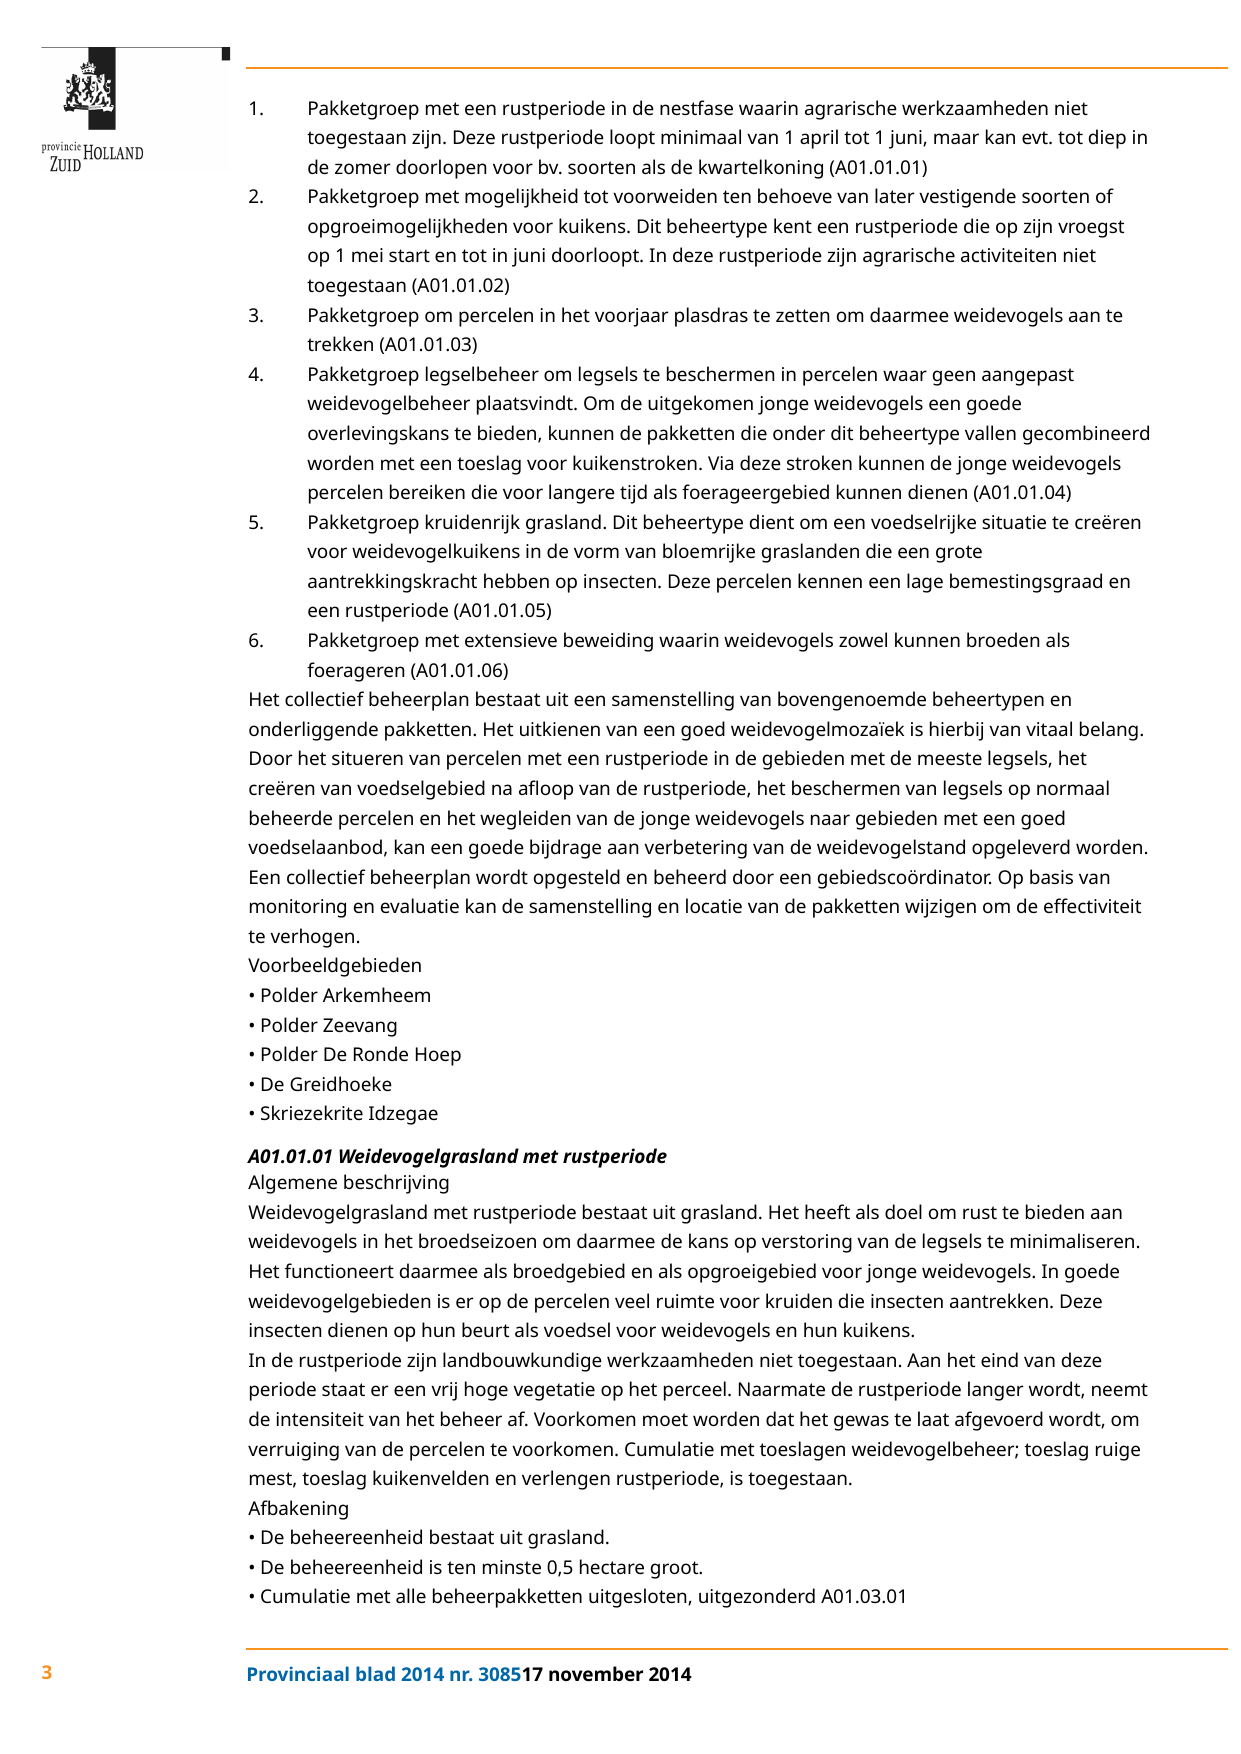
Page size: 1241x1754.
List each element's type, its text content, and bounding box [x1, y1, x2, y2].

text • Polder Arkemheem [248, 982, 1152, 1008]
text • Cumulatie met alle beheerpakketten uitgesloten, uitgezonderd A01.03.01 [248, 1584, 1152, 1609]
text • Polder De Ronde Hoep [248, 1041, 1152, 1067]
text Algemene beschrijving [248, 1169, 1152, 1195]
text In de rustperiode zijn landbouwkundige werkzaamheden niet toegestaan. Aan het eind van deze periode staat er een vrij hoge vegetatie op het perceel. Naarmate de rustperiode langer wordt, neemt de intensiteit van het beheer af. Voorkomen moet worden dat het gewas te laat afgevoerd wordt, om verruiging van de percelen te voorkomen. Cumulatie met toeslagen weidevogelbeheer; toeslag ruige mest, toeslag kuikenvelden en verlengen rustperiode, is toegestaan. [248, 1347, 1152, 1491]
list Pakketgroep om percelen in het voorjaar plasdras te zetten om daarmee weidevogels aan te trekken (A01.01.03) [248, 302, 1152, 357]
text Voorbeeldgebieden [248, 953, 1152, 978]
text A01.01.01 Weidevogelgrasland met rustperiode [248, 1144, 1152, 1169]
list Pakketgroep met een rustperiode in de nestfase waarin agrarische werkzaamheden niet toegestaan zijn. Deze rustperiode loopt minimaal van 1 april tot 1 juni, maar kan evt. tot diep in de zomer doorlopen voor bv. soorten als de kwartelkoning (A01.01.01) [248, 95, 1152, 180]
text Het collectief beheerplan bestaat uit een samenstelling van bovengenoemde beheertypen en onderliggende pakketten. Het uitkienen van een goed weidevogelmozaïek is hierbij van vitaal belang. Door het situeren van percelen met een rustperiode in de gebieden met de meeste legsels, het creëren van voedselgebied na afloop van de rustperiode, het beschermen van legsels op normaal beheerde percelen en het wegleiden van de jonge weidevogels naar gebieden met een goed voedselaanbod, kan een goede bijdrage aan verbetering van de weidevogelstand opgeleverd worden. Een collectief beheerplan wordt opgesteld en beheerd door een gebiedscoördinator. Op basis van monitoring en evaluatie kan de samenstelling en locatie van de pakketten wijzigen om de effectiviteit te verhogen. [248, 686, 1152, 949]
text • De Greidhoeke [248, 1071, 1152, 1097]
text • Skriezekrite Idzegae [248, 1101, 1152, 1126]
list Pakketgroep legselbeheer om legsels te beschermen in percelen waar geen aangepast weidevogelbeheer plaatsvindt. Om de uitgekomen jonge weidevogels een goede overlevingskans te bieden, kunnen de pakketten die onder dit beheertype vallen gecombineerd worden met een toeslag voor kuikenstroken. Via deze stroken kunnen de jonge weidevogels percelen bereiken die voor langere tijd als foerageergebied kunnen dienen (A01.01.04) [248, 361, 1152, 505]
text • De beheereenheid bestaat uit grasland. [248, 1524, 1152, 1550]
picture [41, 47, 231, 172]
text Weidevogelgrasland met rustperiode bestaat uit grasland. Het heeft als doel om rust te bieden aan weidevogels in het broedseizoen om daarmee de kans op verstoring van de legsels te minimaliseren. Het functioneert daarmee als broedgebied en als opgroeigebied voor jonge weidevogels. In goede weidevogelgebieden is er op de percelen veel ruimte voor kruiden die insecten aantrekken. Deze insecten dienen op hun beurt als voedsel voor weidevogels en hun kuikens. [248, 1199, 1152, 1343]
list Pakketgroep met mogelijkheid tot voorweiden ten behoeve van later vestigende soorten of opgroeimogelijkheden voor kuikens. Dit beheertype kent een rustperiode die op zijn vroegst op 1 mei start en tot in juni doorloopt. In deze rustperiode zijn agrarische activiteiten niet toegestaan (A01.01.02) [248, 183, 1152, 298]
list Pakketgroep kruidenrijk grasland. Dit beheertype dient om een voedselrijke situatie te creëren voor weidevogelkuikens in de vorm van bloemrijke graslanden die een grote aantrekkingskracht hebben op insecten. Deze percelen kennen een lage bemestingsgraad en een rustperiode (A01.01.05) [248, 509, 1152, 623]
text • De beheereenheid is ten minste 0,5 hectare groot. [248, 1554, 1152, 1580]
text Afbakening [248, 1495, 1152, 1521]
text • Polder Zeevang [248, 1012, 1152, 1038]
list Pakketgroep met extensieve beweiding waarin weidevogels zowel kunnen broeden als foerageren (A01.01.06) [248, 627, 1152, 683]
